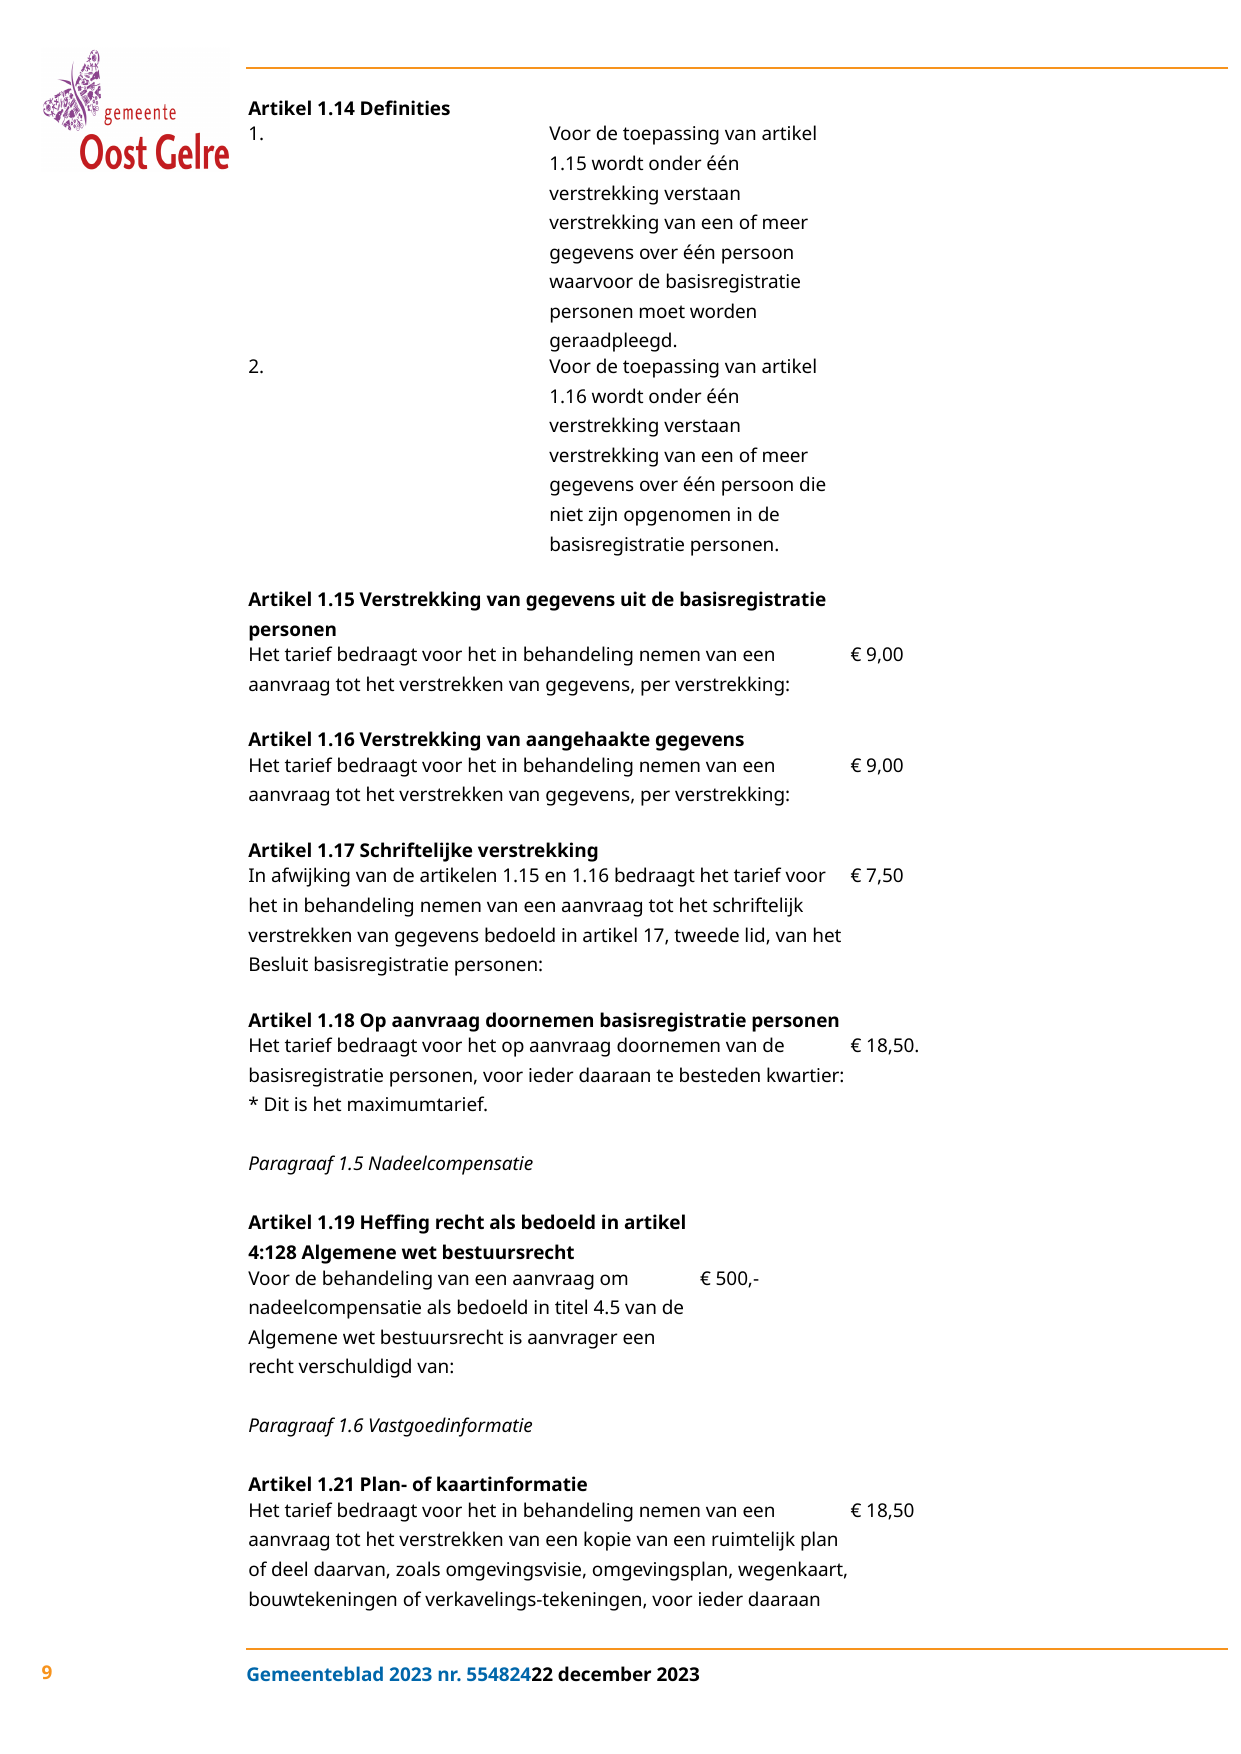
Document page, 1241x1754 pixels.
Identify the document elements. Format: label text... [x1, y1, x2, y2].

table_cell € 9,00 [850, 752, 1152, 807]
table_cell Voor de behandeling van een aanvraag om nadeelcompensatie als bedoeld in titel 4.5 van de Algemene wet bestuursrecht is aanvrager een recht verschuldigd van: [248, 1265, 700, 1379]
text * Dit is het maximumtarief. [248, 1091, 1152, 1117]
table_cell [850, 808, 1152, 863]
table_cell Artikel 1.16 Verstrekking van aangehaakte gegevens [248, 697, 850, 752]
table_cell Artikel 1.17 Schriftelijke verstrekking [248, 808, 850, 863]
picture [41, 47, 231, 172]
table_cell € 9,00 [850, 641, 1152, 697]
table_cell € 500,- [700, 1265, 1152, 1379]
table_cell In afwijking van de artikelen 1.15 en 1.16 bedraagt het tarief voor het in behandeling nemen van een aanvraag tot het schriftelijk verstrekken van gegevens bedoeld in artikel 17, tweede lid, van het Besluit basisregistratie personen: [248, 863, 850, 977]
table_cell Het tarief bedraagt voor het in behandeling nemen van een aanvraag tot het verstrekken van gegevens, per verstrekking: [248, 641, 850, 697]
table_cell [850, 353, 1152, 557]
table_cell € 7,50 [850, 863, 1152, 977]
table_cell Voor de toepassing van artikel 1.16 wordt onder één verstrekking verstaan verstrekking van een of meer gegevens over één persoon die niet zijn opgenomen in de basisregistratie personen. [549, 353, 850, 557]
text Paragraaf 1.6 Vastgoedinformatie [248, 1412, 1152, 1438]
table_header Artikel 1.14 Definities [248, 95, 850, 121]
table_cell Het tarief bedraagt voor het op aanvraag doornemen van de basisregistratie personen, voor ieder daaraan te besteden kwartier: [248, 1033, 850, 1088]
table_cell [850, 697, 1152, 752]
table_cell € 18,50 [850, 1497, 1152, 1612]
table_cell € 18,50. [850, 1033, 1152, 1088]
text Paragraaf 1.5 Nadeelcompensatie [248, 1150, 1152, 1176]
table_header Artikel 1.21 Plan- of kaartinformatie [248, 1442, 850, 1497]
table_cell Artikel 1.15 Verstrekking van gegevens uit de basisregistratie personen [248, 557, 850, 641]
table_cell [850, 121, 1152, 353]
table_cell Artikel 1.18 Op aanvraag doornemen basisregistratie personen [248, 977, 850, 1032]
table_cell [850, 557, 1152, 641]
table_cell 1. [248, 121, 549, 353]
table_cell Voor de toepassing van artikel 1.15 wordt onder één verstrekking verstaan verstrekking van een of meer gegevens over één persoon waarvoor de basisregistratie personen moet worden geraadpleegd. [549, 121, 850, 353]
table_header [850, 95, 1152, 121]
table_cell 2. [248, 353, 549, 557]
table_cell Het tarief bedraagt voor het in behandeling nemen van een aanvraag tot het verstrekken van een kopie van een ruimtelijk plan of deel daarvan, zoals omgevingsvisie, omgevingsplan, wegenkaart, bouwtekeningen of verkavelings-tekeningen, voor ieder daaraan [248, 1497, 850, 1612]
table_cell [850, 977, 1152, 1032]
table_header [700, 1180, 1152, 1265]
table_cell Het tarief bedraagt voor het in behandeling nemen van een aanvraag tot het verstrekken van gegevens, per verstrekking: [248, 752, 850, 807]
table_header [850, 1442, 1152, 1497]
table_header Artikel 1.19 Heffing recht als bedoeld in artikel 4:128 Algemene wet bestuursrecht [248, 1180, 700, 1265]
